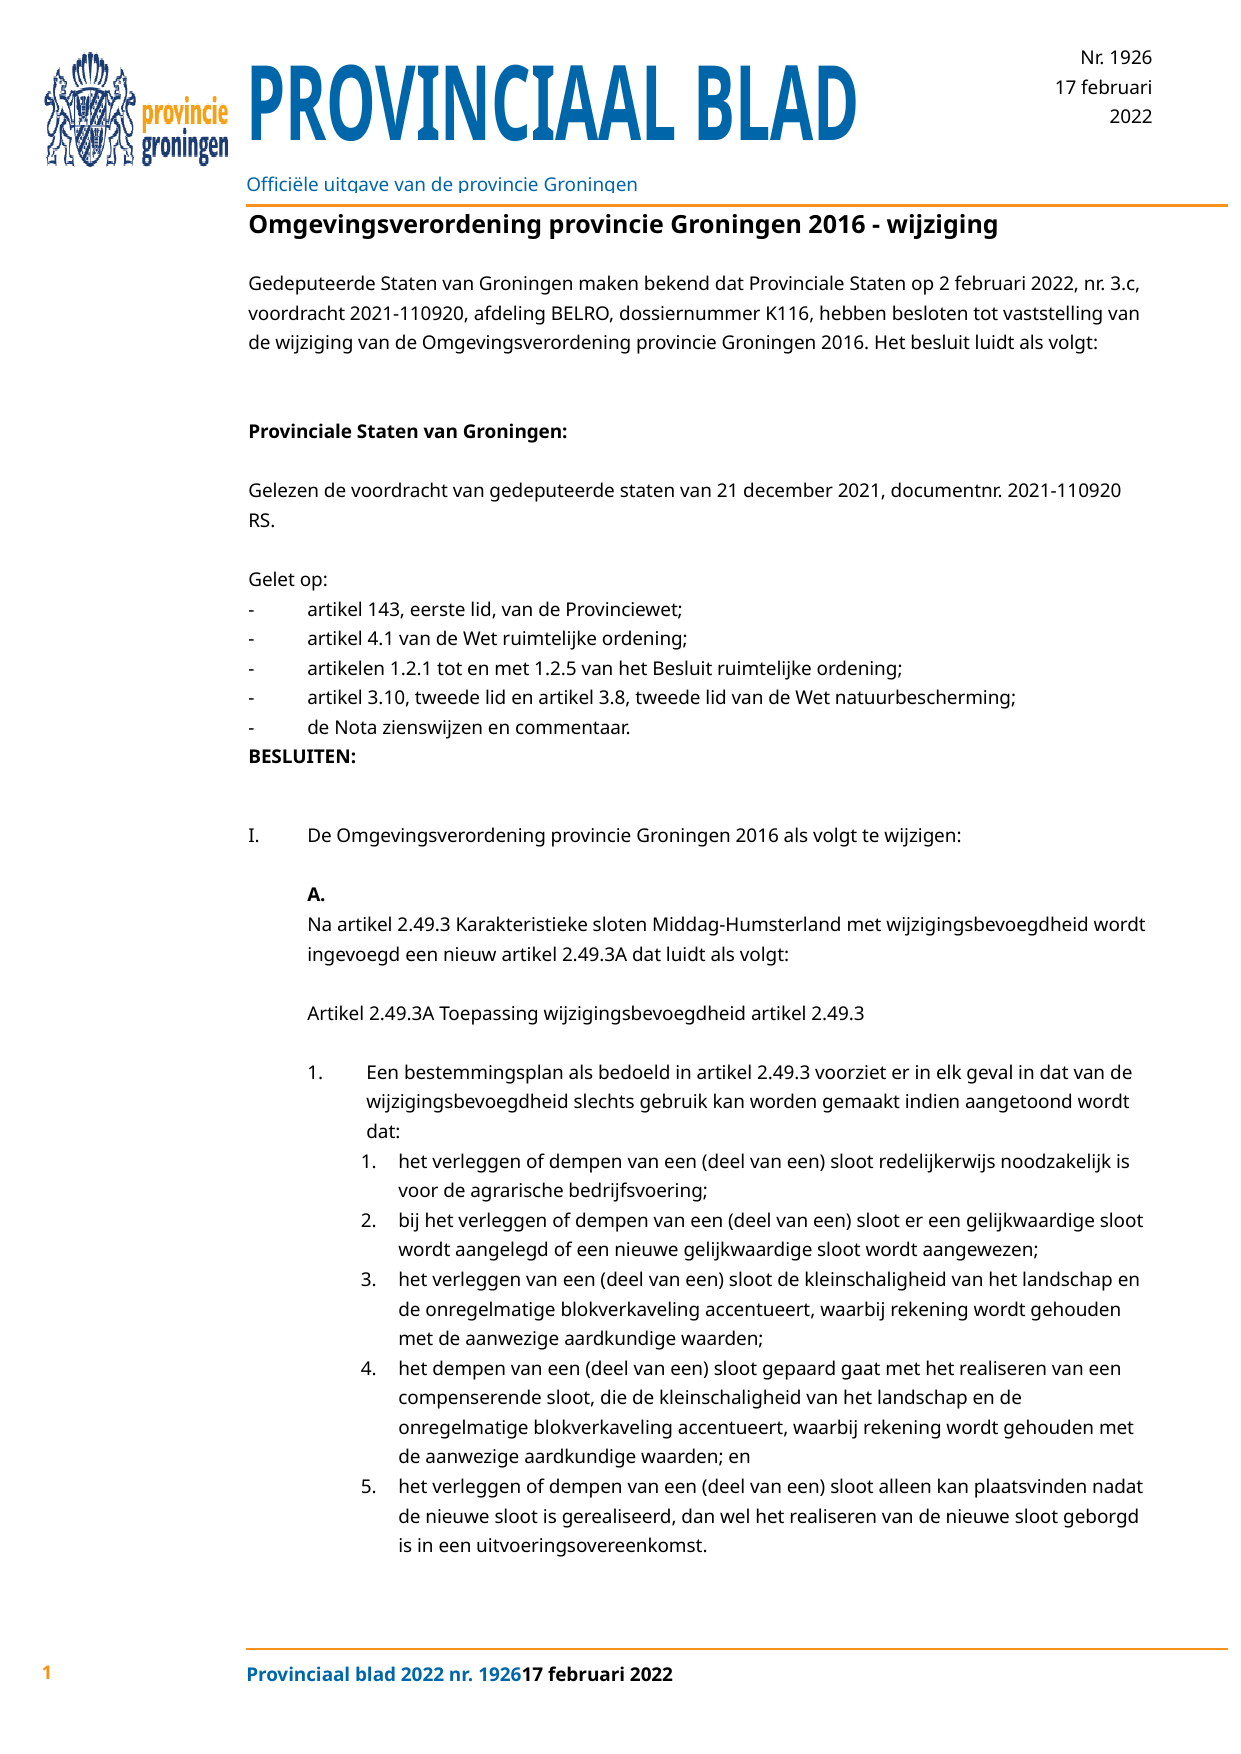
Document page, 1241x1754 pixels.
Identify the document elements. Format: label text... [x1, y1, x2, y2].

text Gelet op: [248, 566, 1152, 592]
text BESLUITEN: [248, 744, 1152, 769]
list artikel 4.1 van de Wet ruimtelijke ordening; [248, 625, 1152, 651]
list Artikel 2.49.3A Toepassing wijzigingsbevoegdheid artikel 2.49.3 [248, 1000, 1152, 1026]
list de Nota zienswijzen en commentaar. [248, 714, 1152, 740]
list A. [248, 882, 1152, 907]
list Na artikel 2.49.3 Karakteristieke sloten Middag-Humsterland met wijzigingsbevoegdheid wordt ingevoegd een nieuw artikel 2.49.3A dat luidt als volgt: [248, 911, 1152, 967]
list het dempen van een (deel van een) sloot gepaard gaat met het realiseren van een compenserende sloot, die de kleinschaligheid van het landschap en de onregelmatige blokverkaveling accentueert, waarbij rekening wordt gehouden met de aanwezige aardkundige waarden; en [361, 1355, 1152, 1469]
picture [41, 47, 231, 172]
list artikel 3.10, tweede lid en artikel 3.8, tweede lid van de Wet natuurbescherming; [248, 684, 1152, 710]
list De Omgevingsverordening provincie Groningen 2016 als volgt te wijzigen: [248, 822, 1152, 848]
list bij het verleggen of dempen van een (deel van een) sloot er een gelijkwaardige sloot wordt aangelegd of een nieuwe gelijkwaardige sloot wordt aangewezen; [361, 1207, 1152, 1262]
text Gedeputeerde Staten van Groningen maken bekend dat Provinciale Staten op 2 februari 2022, nr. 3.c, voordracht 2021-110920, afdeling BELRO, dossiernummer K116, hebben besloten tot vaststelling van de wijziging van de Omgevingsverordening provincie Groningen 2016. Het besluit luidt als volgt: [248, 270, 1152, 355]
list artikelen 1.2.1 tot en met 1.2.5 van het Besluit ruimtelijke ordening; [248, 655, 1152, 681]
list het verleggen of dempen van een (deel van een) sloot redelijkerwijs noodzakelijk is voor de agrarische bedrijfsvoering; [361, 1148, 1152, 1203]
list artikel 143, eerste lid, van de Provinciewet; [248, 596, 1152, 621]
text Provinciale Staten van Groningen: [248, 418, 1152, 444]
list het verleggen of dempen van een (deel van een) sloot alleen kan plaatsvinden nadat de nieuwe sloot is gerealiseerd, dan wel het realiseren van de nieuwe sloot geborgd is in een uitvoeringsovereenkomst. [361, 1473, 1152, 1558]
text Gelezen de voordracht van gedeputeerde staten van 21 december 2021, documentnr. 2021-110920 RS. [248, 477, 1152, 533]
text Omgevingsverordening provincie Groningen 2016 - wijziging [248, 207, 1152, 241]
list het verleggen van een (deel van een) sloot de kleinschaligheid van het landschap en de onregelmatige blokverkaveling accentueert, waarbij rekening wordt gehouden met de aanwezige aardkundige waarden; [361, 1266, 1152, 1351]
list Een bestemmingsplan als bedoeld in artikel 2.49.3 voorziet er in elk geval in dat van de wijzigingsbevoegdheid slechts gebruik kan worden gemaakt indien aangetoond wordt dat: [307, 1059, 1152, 1144]
